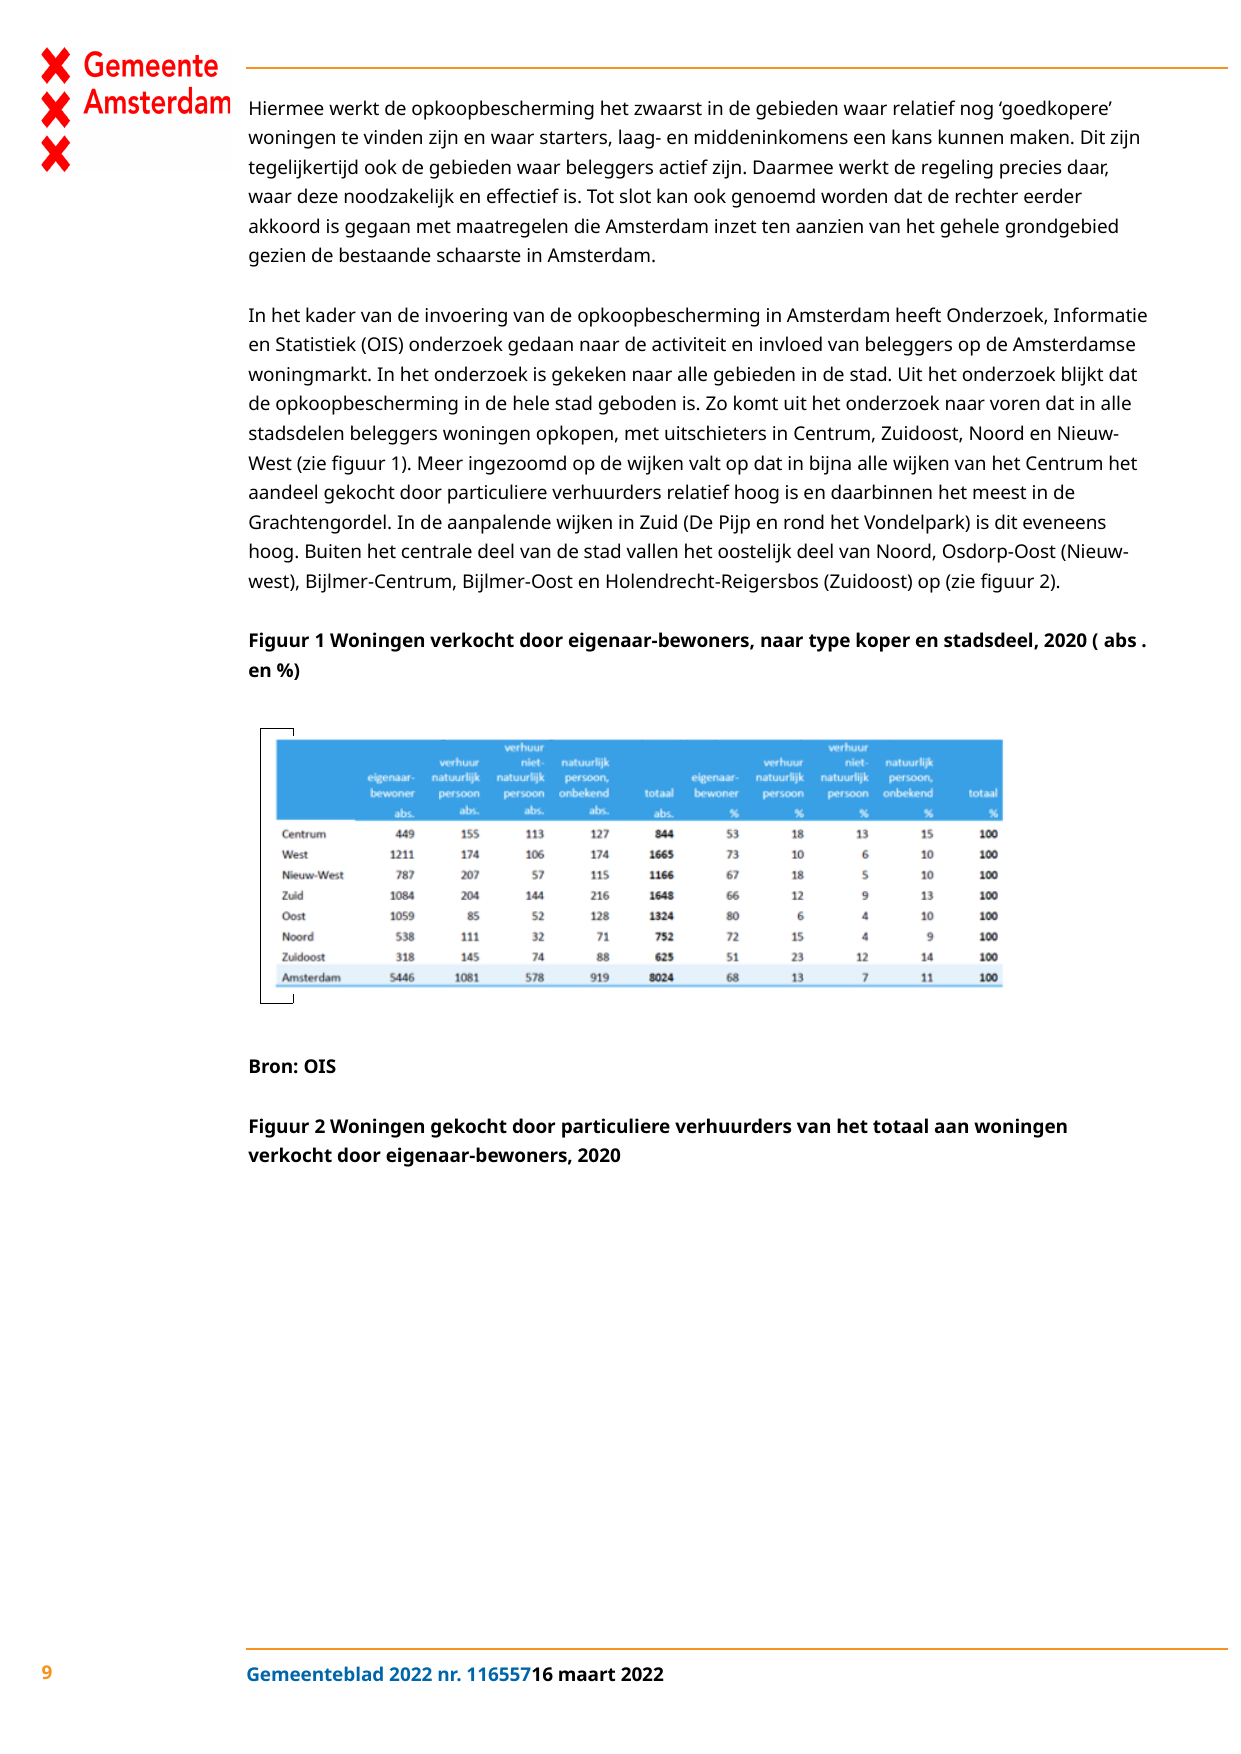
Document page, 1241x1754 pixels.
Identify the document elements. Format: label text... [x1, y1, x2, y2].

text Figuur 1 Woningen verkocht door eigenaar-bewoners, naar type koper en stadsdeel, 2020 ( abs . en %) [248, 627, 1152, 683]
text In het kader van de invoering van de opkoopbescherming in Amsterdam heeft Onderzoek, Informatie en Statistiek (OIS) onderzoek gedaan naar de activiteit en invloed van beleggers op de Amsterdamse woningmarkt. In het onderzoek is gekeken naar alle gebieden in de stad. Uit het onderzoek blijkt dat de opkoopbescherming in de hele stad geboden is. Zo komt uit het onderzoek naar voren dat in alle stadsdelen beleggers woningen opkopen, met uitschieters in Centrum, Zuidoost, Noord en Nieuw-West (zie figuur 1). Meer ingezoomd op de wijken valt op dat in bijna alle wijken van het Centrum het aandeel gekocht door particuliere verhuurders relatief hoog is en daarbinnen het meest in de Grachtengordel. In de aanpalende wijken in Zuid (De Pijp en rond het Vondelpark) is dit eveneens hoog. Buiten het centrale deel van de stad vallen het oostelijk deel van Noord, Osdorp-Oost (Nieuw-west), Bijlmer-Centrum, Bijlmer-Oost en Holendrecht-Reigersbos (Zuidoost) op (zie figuur 2). [248, 302, 1152, 594]
text Hiermee werkt de opkoopbescherming het zwaarst in de gebieden waar relatief nog ‘goedkopere’ woningen te vinden zijn en waar starters, laag- en middeninkomens een kans kunnen maken. Dit zijn tegelijkertijd ook de gebieden waar beleggers actief zijn. Daarmee werkt de regeling precies daar, waar deze noodzakelijk en effectief is. Tot slot kan ook genoemd worden dat de rechter eerder akkoord is gegaan met maatregelen die Amsterdam inzet ten aanzien van het gehele grondgebied gezien de bestaande schaarste in Amsterdam. [248, 95, 1152, 268]
picture [41, 47, 231, 172]
text Bron: OIS [248, 1054, 1152, 1079]
picture [268, 736, 1008, 994]
text Figuur 2 Woningen gekocht door particuliere verhuurders van het totaal aan woningen verkocht door eigenaar-bewoners, 2020 [248, 1113, 1152, 1168]
